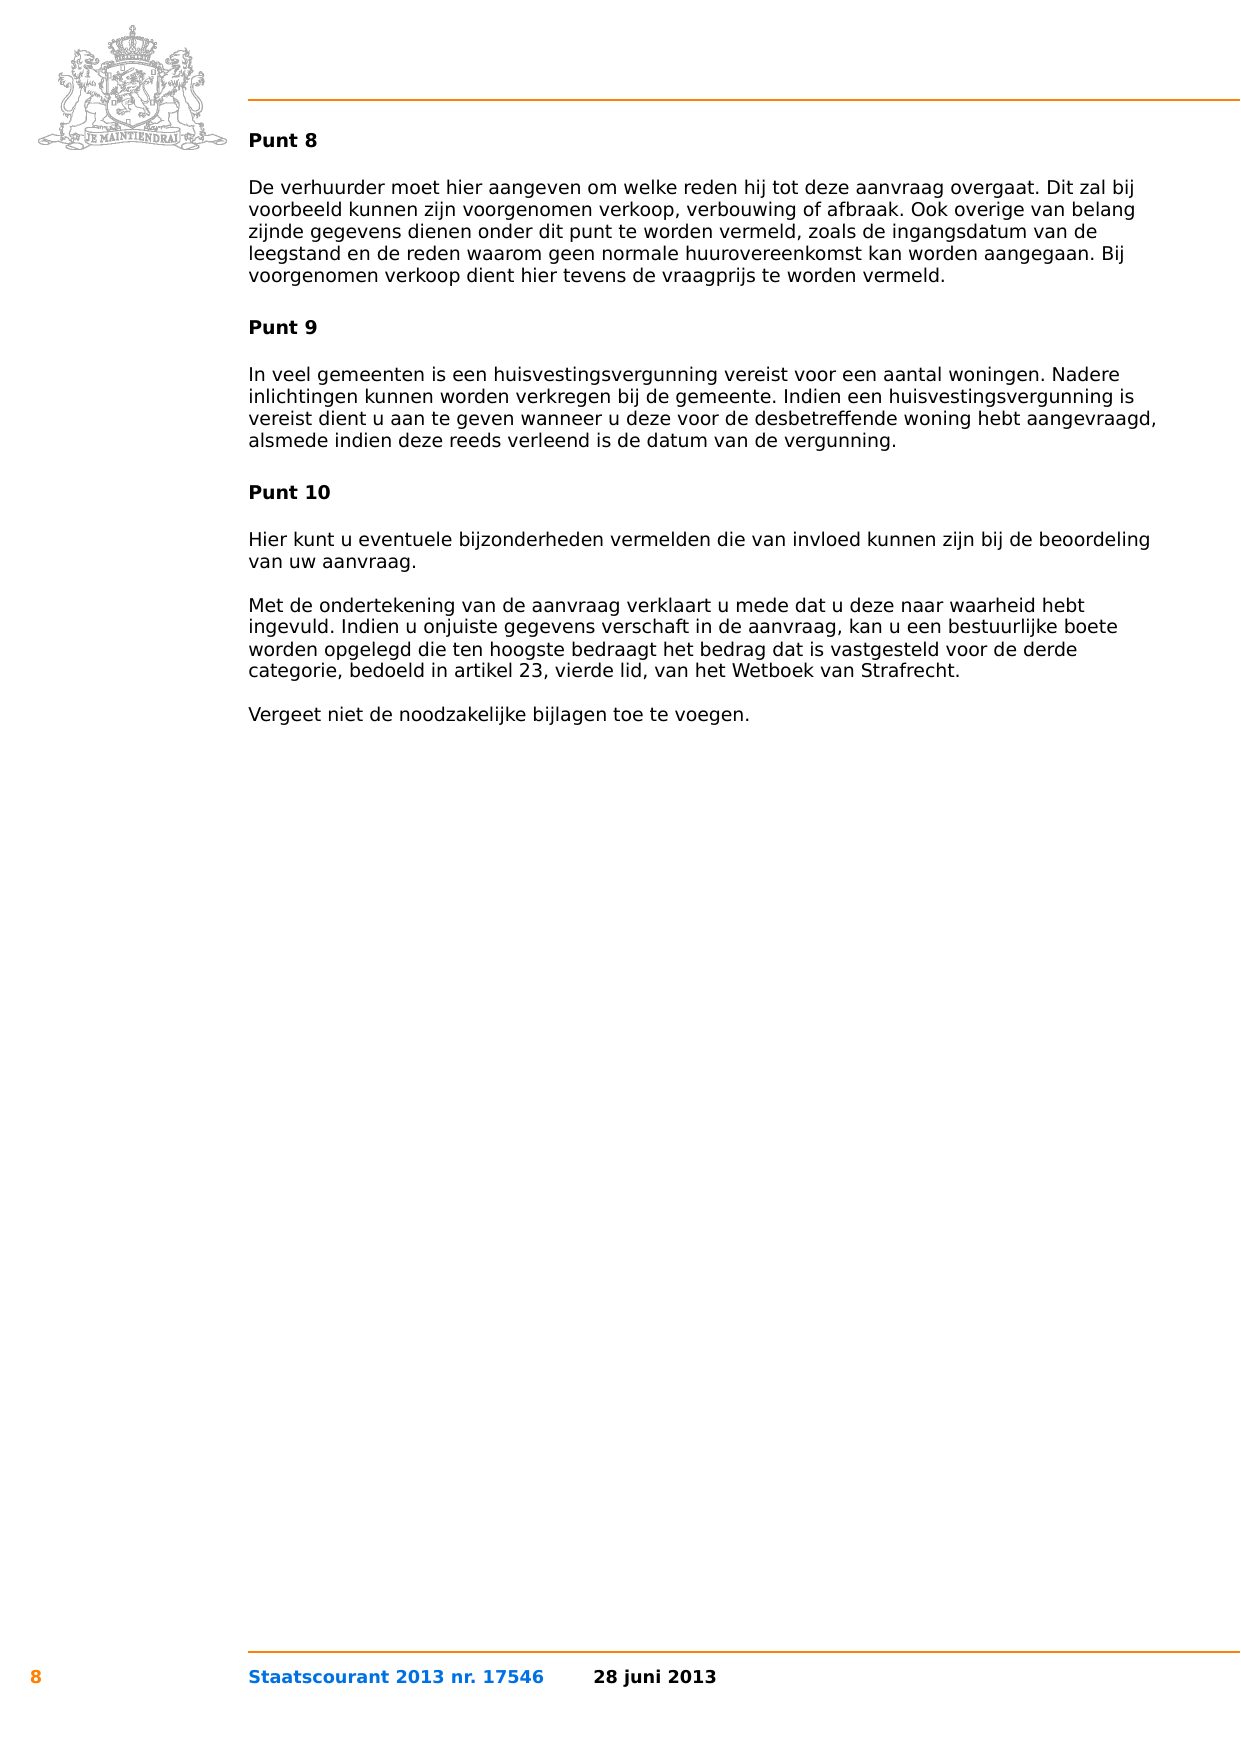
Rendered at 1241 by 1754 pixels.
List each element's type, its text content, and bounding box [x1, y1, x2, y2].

text Vergeet niet de noodzakelijke bijlagen toe te voegen. [248, 704, 1163, 726]
subtitle Punt 8 [248, 130, 1163, 152]
subtitle Punt 10 [248, 482, 1163, 504]
picture [38, 25, 227, 150]
text Hier kunt u eventuele bijzonderheden vermelden die van invloed kunnen zijn bij de beoordeling van uw aanvraag. [248, 529, 1163, 573]
text De verhuurder moet hier aangeven om welke reden hij tot deze aanvraag overgaat. Dit zal bij voorbeeld kunnen zijn voorgenomen verkoop, verbouwing of afbraak. Ook overige van belang zijnde gegevens dienen onder dit punt te worden vermeld, zoals de ingangsdatum van de leegstand en de reden waarom geen normale huurovereenkomst kan worden aangegaan. Bij voorgenomen verkoop dient hier tevens de vraagprijs te worden vermeld. [248, 177, 1163, 287]
text Met de ondertekening van de aanvraag verklaart u mede dat u deze naar waarheid hebt ingevuld. Indien u onjuiste gegevens verschaft in de aanvraag, kan u een bestuurlijke boete worden opgelegd die ten hoogste bedraagt het bedrag dat is vastgesteld voor de derde categorie, bedoeld in artikel 23, vierde lid, van het Wetboek van Strafrecht. [248, 594, 1163, 682]
subtitle Punt 9 [248, 317, 1163, 339]
text In veel gemeenten is een huisvestingsvergunning vereist voor een aantal woningen. Nadere inlichtingen kunnen worden verkregen bij de gemeente. Indien een huisvestingsvergunning is vereist dient u aan te geven wanneer u deze voor de desbetreffende woning hebt aangevraagd, alsmede indien deze reeds verleend is de datum van de vergunning. [248, 364, 1163, 452]
